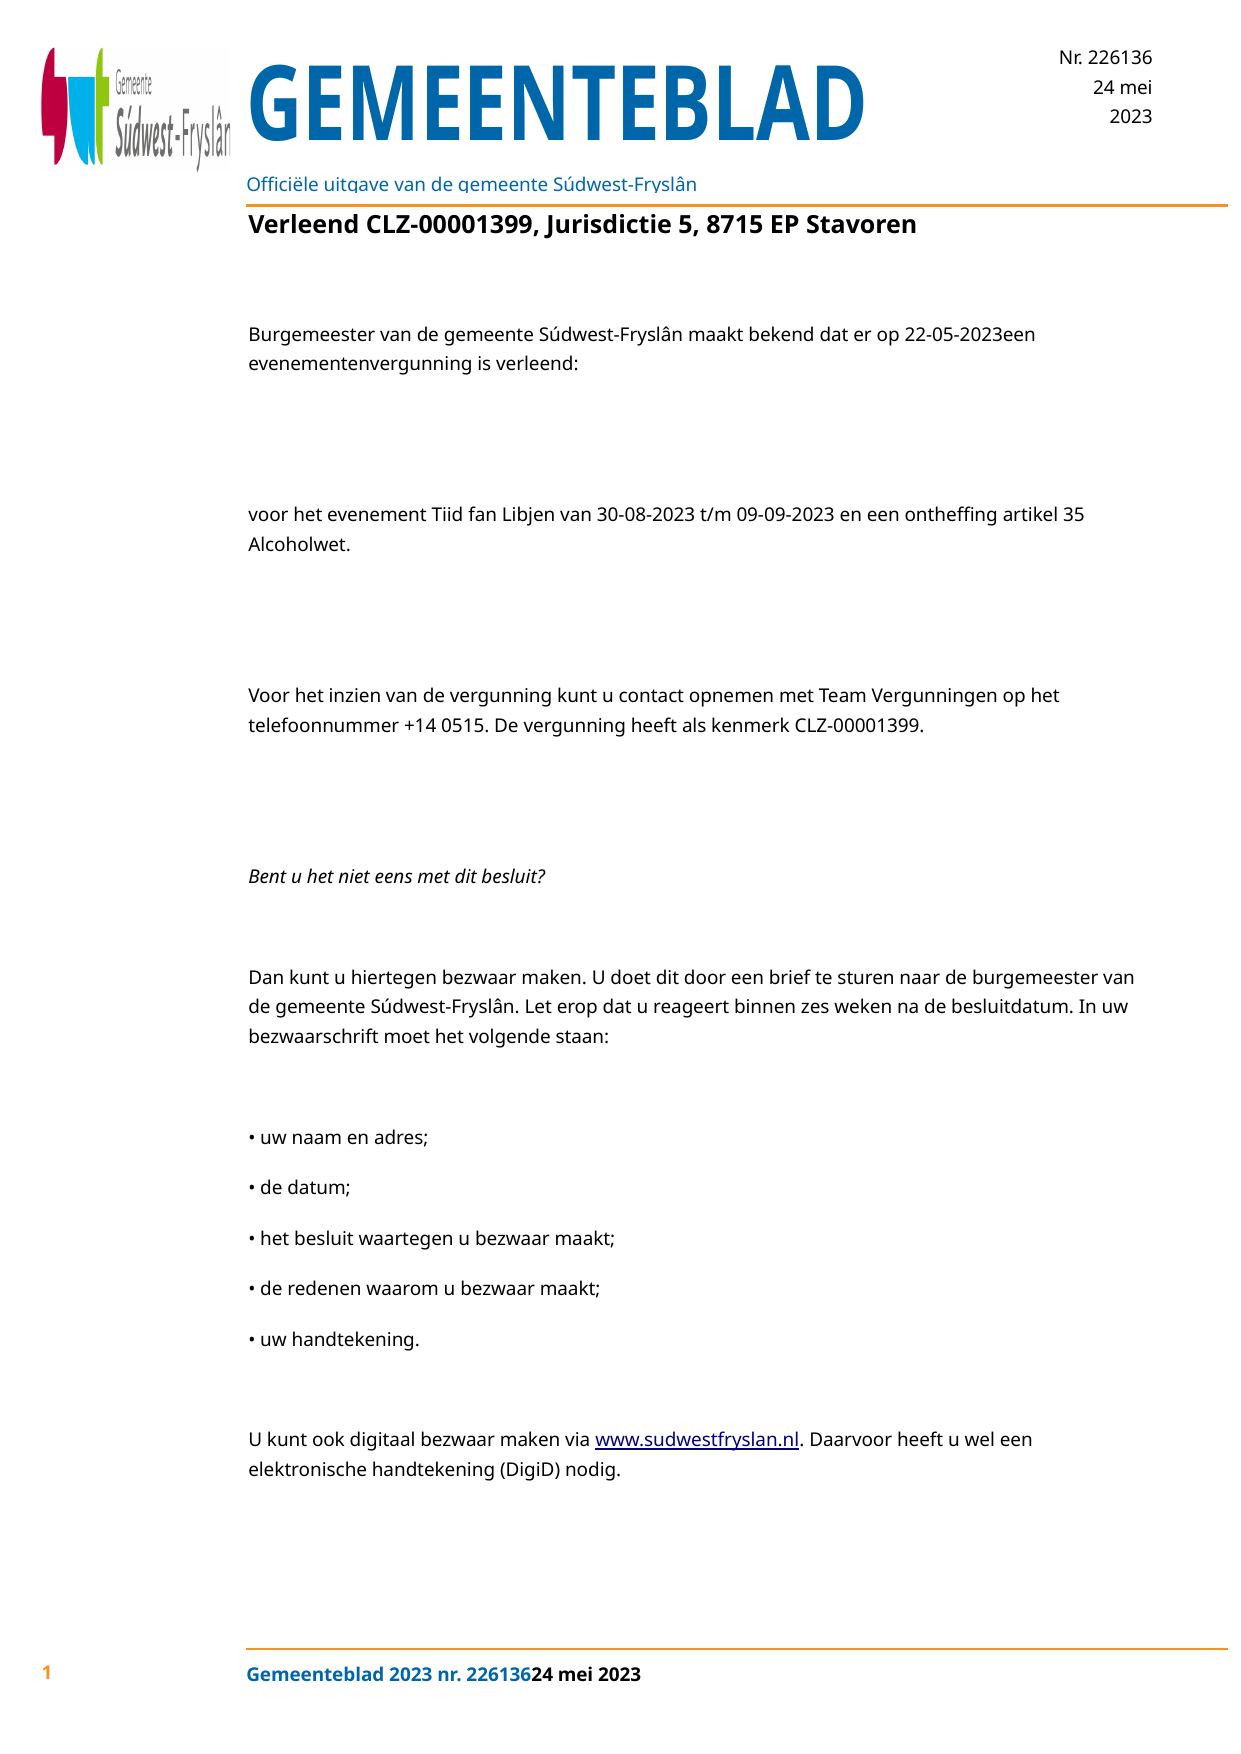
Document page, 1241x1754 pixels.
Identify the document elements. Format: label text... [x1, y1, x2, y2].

text • het besluit waartegen u bezwaar maakt; [248, 1225, 1152, 1251]
text Bent u het niet eens met dit besluit? [248, 863, 1152, 889]
text • de redenen waarom u bezwaar maakt; [248, 1275, 1152, 1301]
text voor het evenement Tiid fan Libjen van 30-08-2023 t/m 09-09-2023 en een ontheffing artikel 35 Alcoholwet. [248, 502, 1152, 557]
text • de datum; [248, 1174, 1152, 1200]
text Verleend CLZ-00001399, Jurisdictie 5, 8715 EP Stavoren [248, 207, 1152, 241]
text • uw naam en adres; [248, 1124, 1152, 1150]
text U kunt ook digitaal bezwaar maken via www.sudwestfryslan.nl. Daarvoor heeft u wel een elektronische handtekening (DigiD) nodig. [248, 1427, 1152, 1482]
text Voor het inzien van de vergunning kunt u contact opnemen met Team Vergunningen op het telefoonnummer +14 0515. De vergunning heeft als kenmerk CLZ-00001399. [248, 682, 1152, 738]
text • uw handtekening. [248, 1326, 1152, 1351]
text Dan kunt u hiertegen bezwaar maken. U doet dit door een brief te sturen naar de burgemeester van de gemeente Súdwest-Fryslân. Let erop dat u reageert binnen zes weken na de besluitdatum. In uw bezwaarschrift moet het volgende staan: [248, 964, 1152, 1049]
text Burgemeester van de gemeente Súdwest-Fryslân maakt bekend dat er op 22-05-2023een evenementenvergunning is verleend: [248, 321, 1152, 376]
picture [41, 47, 231, 172]
